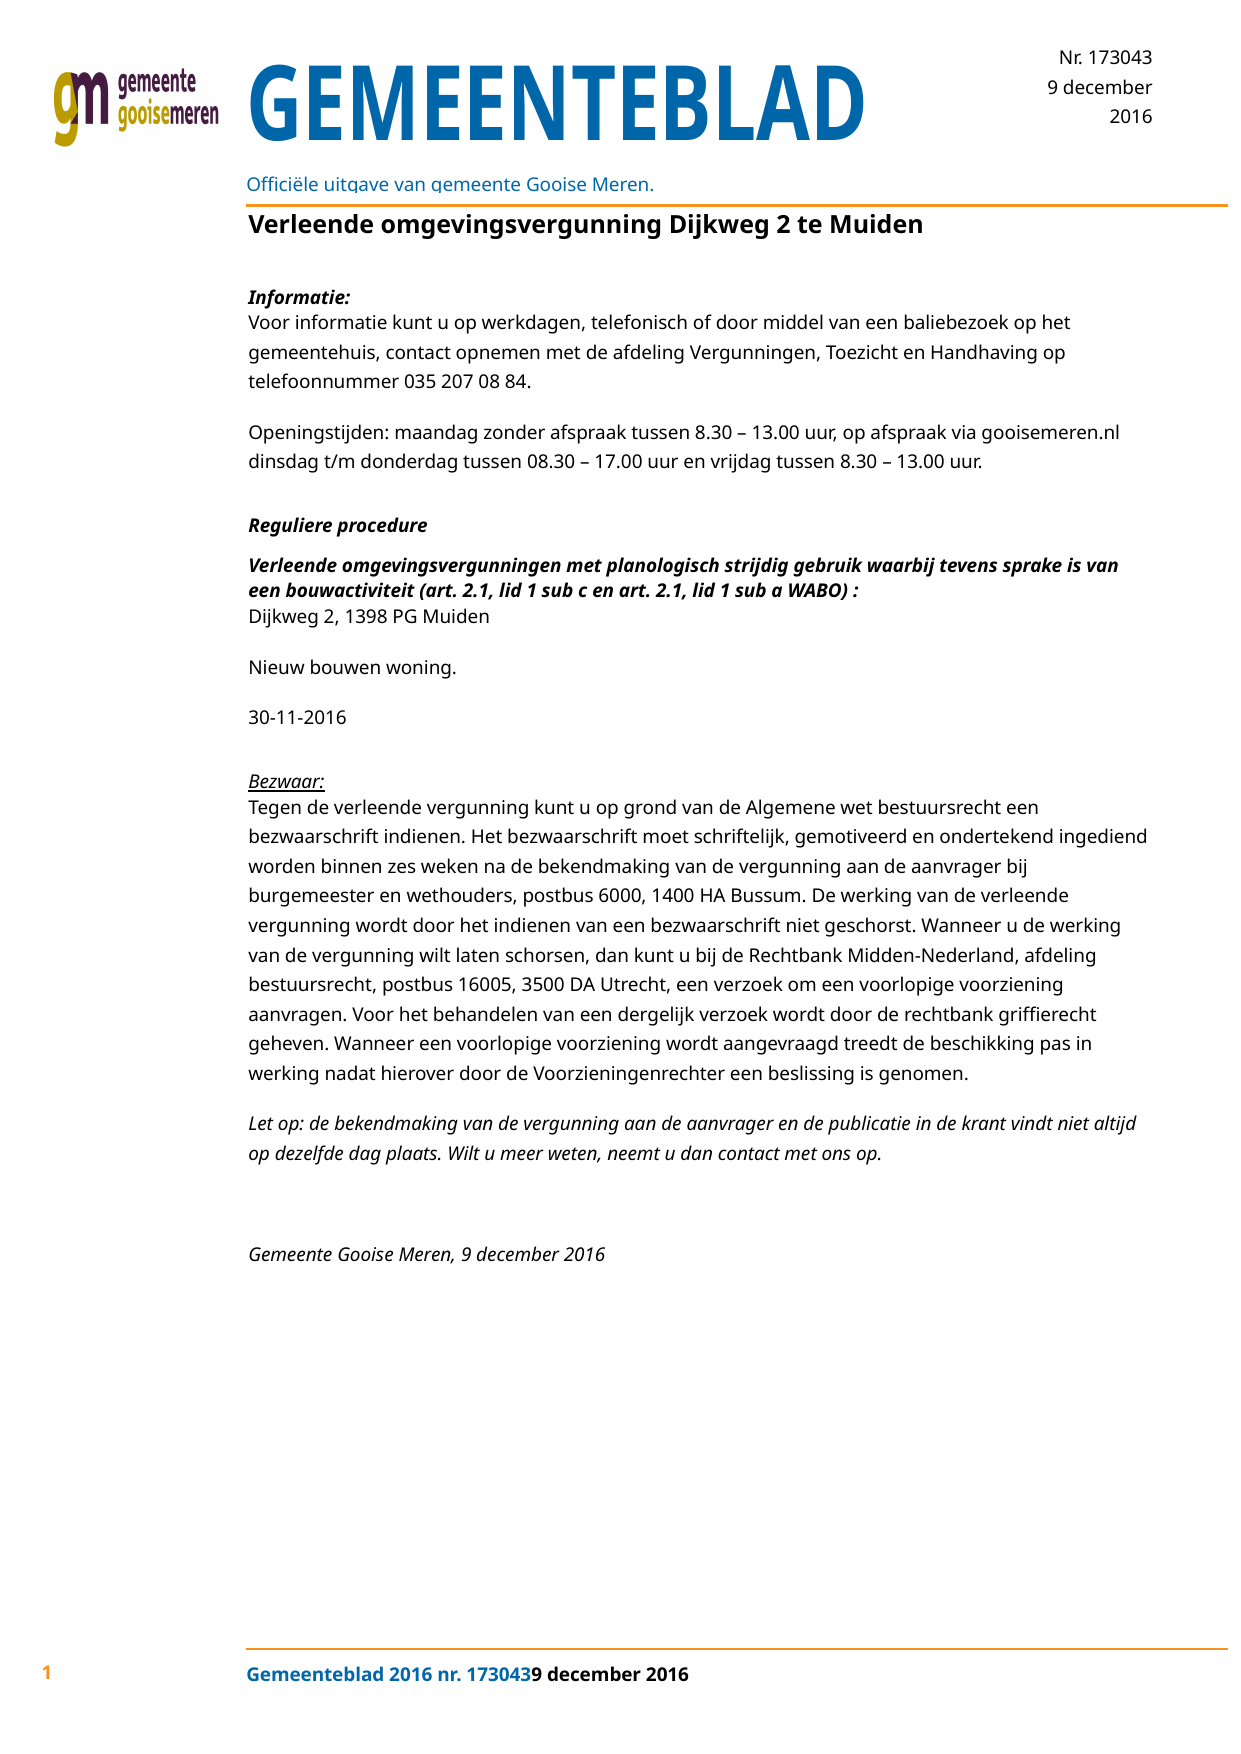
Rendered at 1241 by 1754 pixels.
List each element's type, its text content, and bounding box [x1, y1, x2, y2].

text Reguliere procedure [248, 513, 1152, 538]
text Let op: de bekendmaking van de vergunning aan de aanvrager en de publicatie in de krant vindt niet altijd op dezelfde dag plaats. Wilt u meer weten, neemt u dan contact met ons op. [248, 1111, 1152, 1166]
text Voor informatie kunt u op werkdagen, telefonisch of door middel van een baliebezoek op het gemeentehuis, contact opnemen met de afdeling Vergunningen, Toezicht en Handhaving op telefoonnummer 035 207 08 84. [248, 309, 1152, 394]
text Gemeente Gooise Meren, 9 december 2016 [248, 1241, 1152, 1267]
text Verleende omgevingsvergunningen met planologisch strijdig gebruik waarbij tevens sprake is van een bouwactiviteit (art. 2.1, lid 1 sub c en art. 2.1, lid 1 sub a WABO) : [248, 552, 1152, 603]
text Nieuw bouwen woning. [248, 654, 1152, 679]
text Bezwaar: [248, 768, 1152, 794]
text Tegen de verleende vergunning kunt u op grond van de Algemene wet bestuursrecht een bezwaarschrift indienen. Het bezwaarschrift moet schriftelijk, gemotiveerd en ondertekend ingediend worden binnen zes weken na de bekendmaking van de vergunning aan de aanvrager bij burgemeester en wethouders, postbus 6000, 1400 HA Bussum. De werking van de verleende vergunning wordt door het indienen van een bezwaarschrift niet geschorst. Wanneer u de werking van de vergunning wilt laten schorsen, dan kunt u bij de Rechtbank Midden-Nederland, afdeling bestuursrecht, postbus 16005, 3500 DA Utrecht, een verzoek om een voorlopige voorziening aanvragen. Voor het behandelen van een dergelijk verzoek wordt door de rechtbank griffierecht geheven. Wanneer een voorlopige voorziening wordt aangevraagd treedt de beschikking pas in werking nadat hierover door de Voorzieningenrechter een beslissing is genomen. [248, 794, 1152, 1086]
picture [41, 47, 231, 172]
text Verleende omgevingsvergunning Dijkweg 2 te Muiden [248, 207, 1152, 241]
text 30-11-2016 [248, 704, 1152, 730]
text Informatie: [248, 284, 1152, 309]
text Openingstijden: maandag zonder afspraak tussen 8.30 – 13.00 uur, op afspraak via gooisemeren.nl dinsdag t/m donderdag tussen 08.30 – 17.00 uur en vrijdag tussen 8.30 – 13.00 uur. [248, 419, 1152, 474]
text Dijkweg 2, 1398 PG Muiden [248, 603, 1152, 629]
